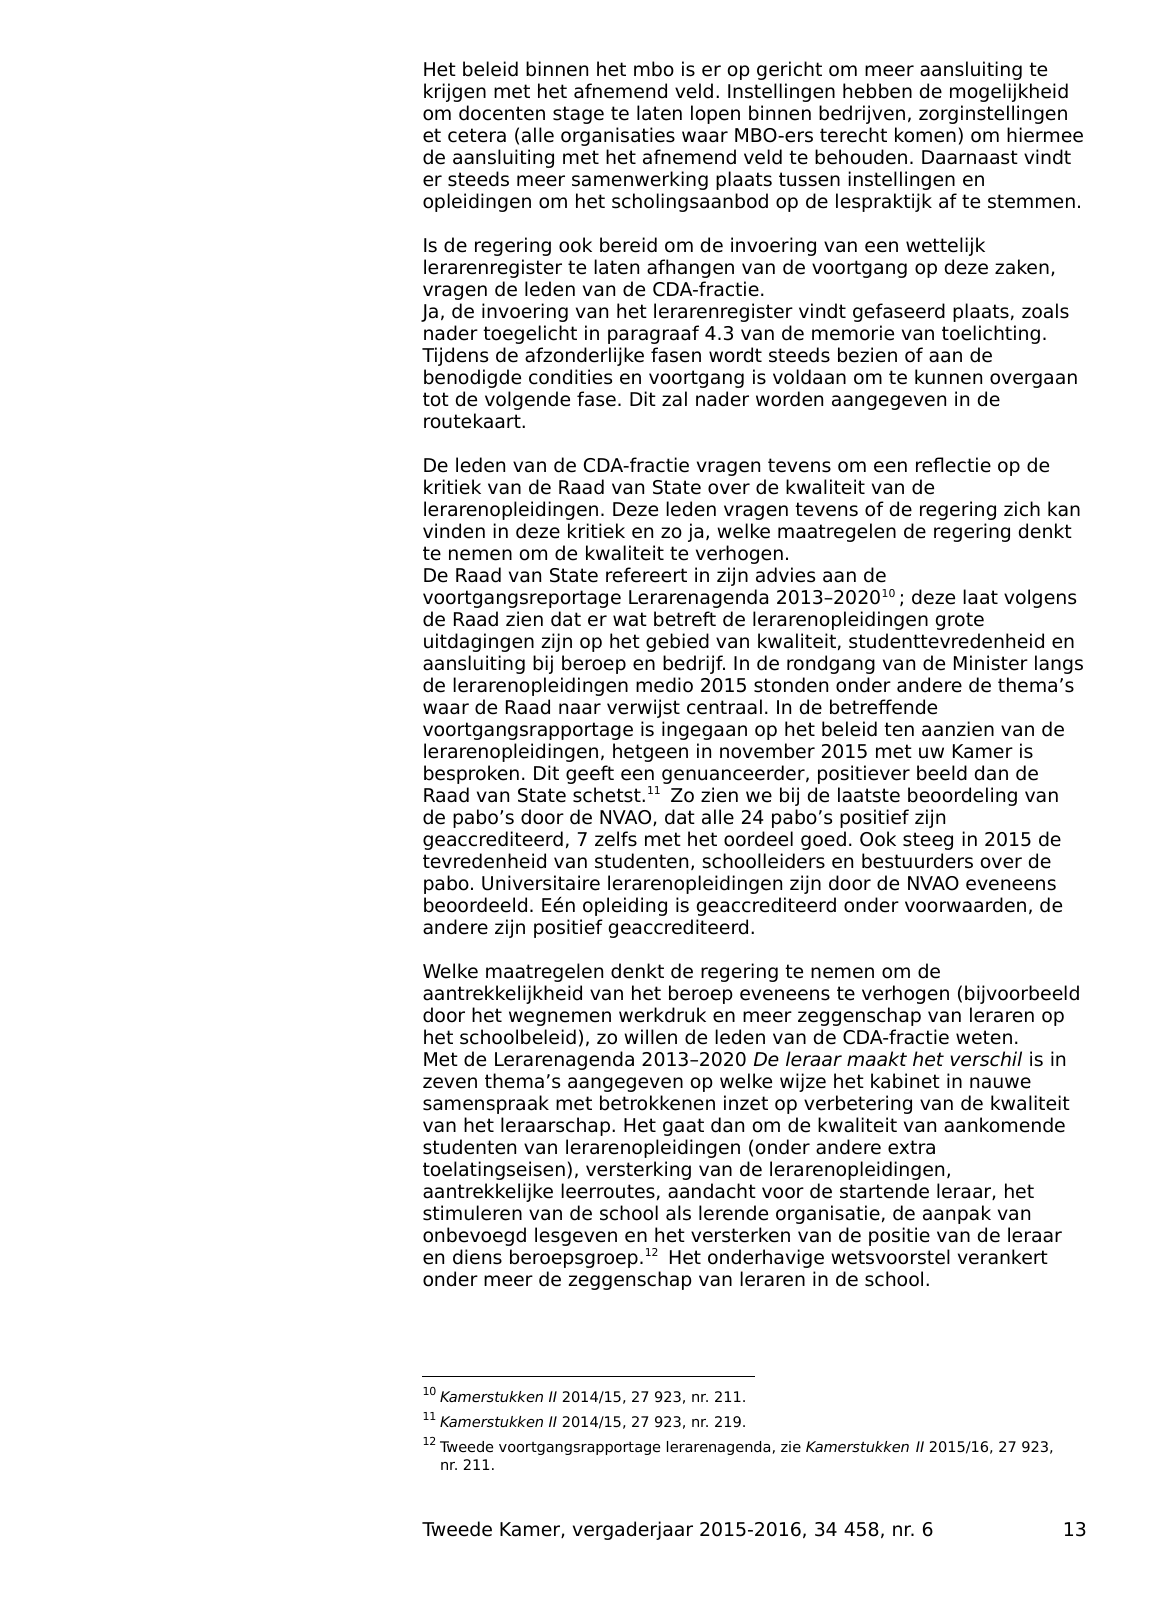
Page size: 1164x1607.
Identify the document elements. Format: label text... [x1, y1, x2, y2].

text Ja, de invoering van het lerarenregister vindt gefaseerd plaats, zoals nader toegelicht in paragraaf 4.3 van de memorie van toelichting. Tijdens de afzonderlijke fasen wordt steeds bezien of aan de benodigde condities en voortgang is voldaan om te kunnen overgaan tot de volgende fase. Dit zal nader worden aangegeven in de routekaart. [422, 301, 1087, 433]
text De Raad van State refereert in zijn advies aan de voortgangsreportage Lerarenagenda 2013–2020; deze laat volgens de Raad zien dat er wat betreft de lerarenopleidingen grote uitdagingen zijn op het gebied van kwaliteit, studenttevredenheid en aansluiting bij beroep en bedrijf. In de rondgang van de Minister langs de lerarenopleidingen medio 2015 stonden onder andere de thema’s waar de Raad naar verwijst centraal. In de betreffende voortgangsrapportage is ingegaan op het beleid ten aanzien van de lerarenopleidingen, hetgeen in november 2015 met uw Kamer is besproken. Dit geeft een genuanceerder, positiever beeld dan de Raad van State schetst. Zo zien we bij de laatste beoordeling van de pabo’s door de NVAO, dat alle 24 pabo’s positief zijn geaccrediteerd, 7 zelfs met het oordeel goed. Ook steeg in 2015 de tevredenheid van studenten, schoolleiders en bestuurders over de pabo. Universitaire lerarenopleidingen zijn door de NVAO eveneens beoordeeld. Eén opleiding is geaccrediteerd onder voorwaarden, de andere zijn positief geaccrediteerd. [422, 565, 1087, 939]
text Tweede voortgangsrapportage lerarenagenda, zie Kamerstukken II 2015/16, 27 923, nr. 211. [422, 1435, 1087, 1474]
text Kamerstukken II 2014/15, 27 923, nr. 211. [422, 1385, 1087, 1407]
text Kamerstukken II 2014/15, 27 923, nr. 219. [422, 1410, 1087, 1432]
text Welke maatregelen denkt de regering te nemen om de aantrekkelijkheid van het beroep eveneens te verhogen (bijvoorbeeld door het wegnemen werkdruk en meer zeggenschap van leraren op het schoolbeleid), zo willen de leden van de CDA-fractie weten. [422, 961, 1087, 1049]
text Het beleid binnen het mbo is er op gericht om meer aansluiting te krijgen met het afnemend veld. Instellingen hebben de mogelijkheid om docenten stage te laten lopen binnen bedrijven, zorginstellingen et cetera (alle organisaties waar MBO-ers terecht komen) om hiermee de aansluiting met het afnemend veld te behouden. Daarnaast vindt er steeds meer samenwerking plaats tussen instellingen en opleidingen om het scholingsaanbod op de lespraktijk af te stemmen. [422, 59, 1087, 213]
text De leden van de CDA-fractie vragen tevens om een reflectie op de kritiek van de Raad van State over de kwaliteit van de lerarenopleidingen. Deze leden vragen tevens of de regering zich kan vinden in deze kritiek en zo ja, welke maatregelen de regering denkt te nemen om de kwaliteit te verhogen. [422, 455, 1087, 565]
text Is de regering ook bereid om de invoering van een wettelijk lerarenregister te laten afhangen van de voortgang op deze zaken, vragen de leden van de CDA-fractie. [422, 235, 1087, 301]
text Met de Lerarenagenda 2013–2020 De leraar maakt het verschil is in zeven thema’s aangegeven op welke wijze het kabinet in nauwe samenspraak met betrokkenen inzet op verbetering van de kwaliteit van het leraarschap. Het gaat dan om de kwaliteit van aankomende studenten van lerarenopleidingen (onder andere extra toelatingseisen), versterking van de lerarenopleidingen, aantrekkelijke leerroutes, aandacht voor de startende leraar, het stimuleren van de school als lerende organisatie, de aanpak van onbevoegd lesgeven en het versterken van de positie van de leraar en diens beroepsgroep. Het onderhavige wetsvoorstel verankert onder meer de zeggenschap van leraren in de school. [422, 1049, 1087, 1291]
